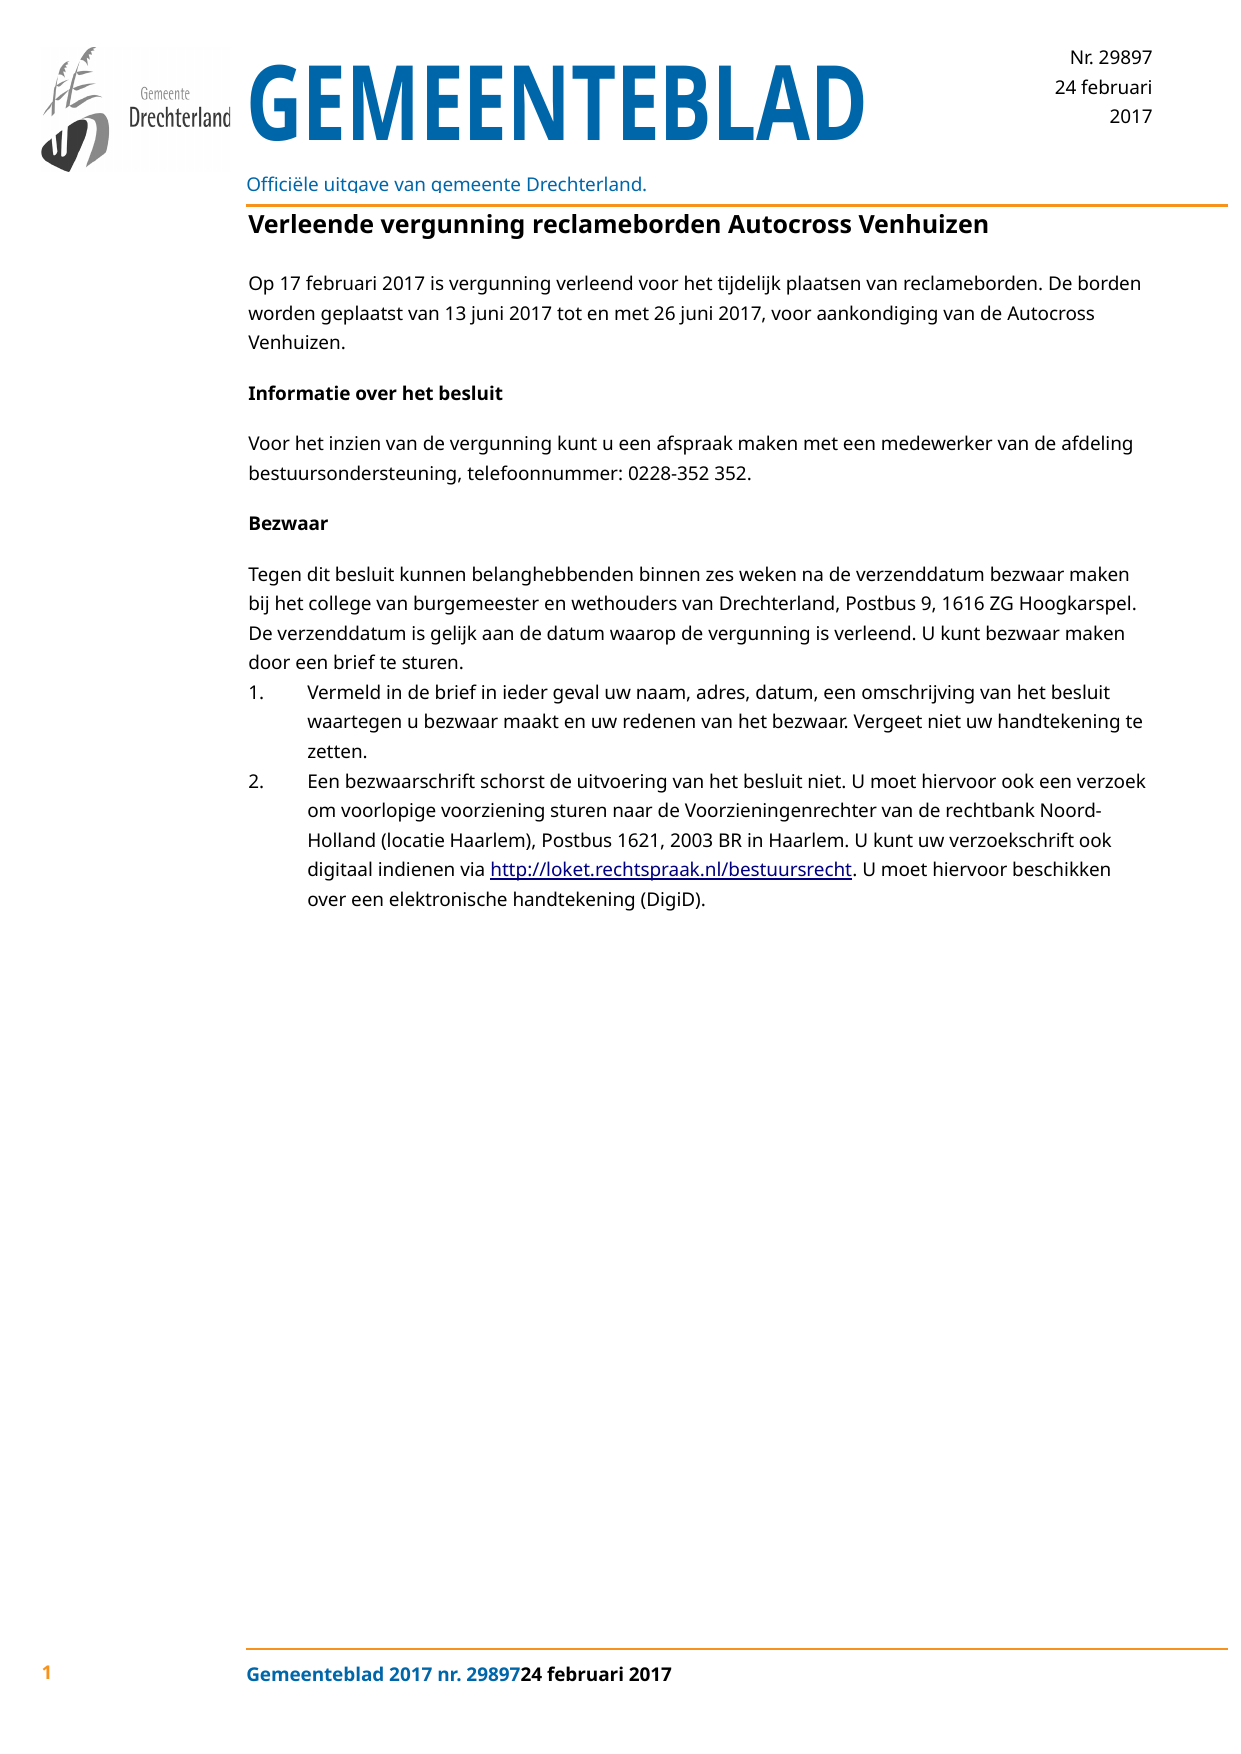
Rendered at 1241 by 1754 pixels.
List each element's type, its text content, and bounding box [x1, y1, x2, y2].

text Informatie over het besluit [248, 380, 1152, 406]
list Vermeld in de brief in ieder geval uw naam, adres, datum, een omschrijving van het besluit waartegen u bezwaar maakt en uw redenen van het bezwaar. Vergeet niet uw handtekening te zetten. [248, 679, 1152, 764]
picture [41, 47, 231, 172]
text Voor het inzien van de vergunning kunt u een afspraak maken met een medewerker van de afdeling bestuursondersteuning, telefoonnummer: 0228-352 352. [248, 430, 1152, 486]
text Tegen dit besluit kunnen belanghebbenden binnen zes weken na de verzenddatum bezwaar maken bij het college van burgemeester en wethouders van Drechterland, Postbus 9, 1616 ZG Hoogkarspel. De verzenddatum is gelijk aan de datum waarop de vergunning is verleend. U kunt bezwaar maken door een brief te sturen. [248, 561, 1152, 675]
text Verleende vergunning reclameborden Autocross Venhuizen [248, 207, 1152, 241]
list Een bezwaarschrift schorst de uitvoering van het besluit niet. U moet hiervoor ook een verzoek om voorlopige voorziening sturen naar de Voorzieningenrechter van de rechtbank Noord-Holland (locatie Haarlem), Postbus 1621, 2003 BR in Haarlem. U kunt uw verzoekschrift ook digitaal indienen via http://loket.rechtspraak.nl/bestuursrecht. U moet hiervoor beschikken over een elektronische handtekening (DigiD). [248, 768, 1152, 912]
text Op 17 februari 2017 is vergunning verleend voor het tijdelijk plaatsen van reclameborden. De borden worden geplaatst van 13 juni 2017 tot en met 26 juni 2017, voor aankondiging van de Autocross Venhuizen. [248, 270, 1152, 355]
text Bezwaar [248, 510, 1152, 536]
